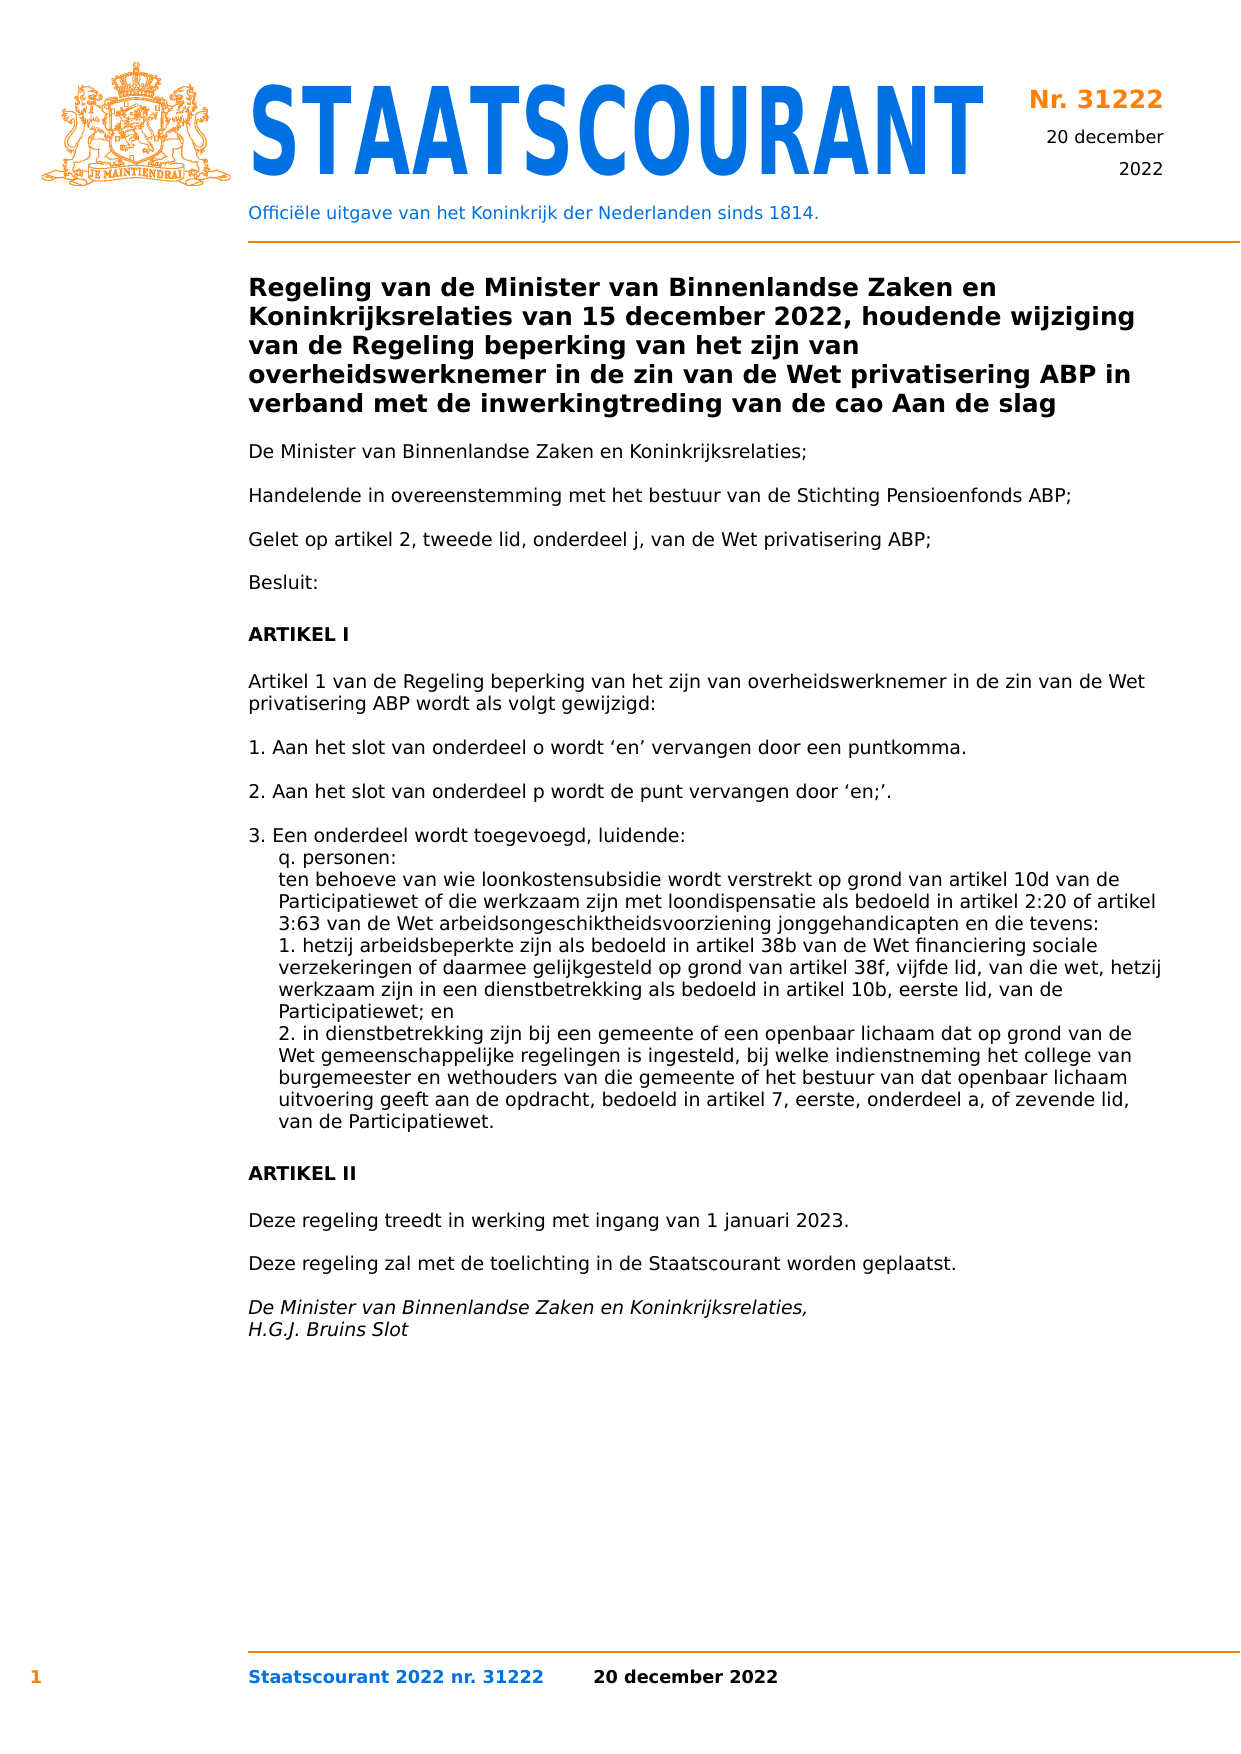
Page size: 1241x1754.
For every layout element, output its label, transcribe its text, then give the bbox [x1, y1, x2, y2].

text q. personen: [278, 847, 1163, 869]
text Deze regeling treedt in werking met ingang van 1 januari 2023. [248, 1209, 1163, 1231]
text 2. in dienstbetrekking zijn bij een gemeente of een openbaar lichaam dat op grond van de Wet gemeenschappelijke regelingen is ingesteld, bij welke indienstneming het college van burgemeester en wethouders van die gemeente of het bestuur van dat openbaar lichaam uitvoering geeft aan de opdracht, bedoeld in artikel 7, eerste, onderdeel a, of zevende lid, van de Participatiewet. [278, 1023, 1163, 1132]
text 1. Aan het slot van onderdeel o wordt ‘en’ vervangen door een puntkomma. [248, 737, 1163, 759]
text Artikel 1 van de Regeling beperking van het zijn van overheidswerknemer in de zin van de Wet privatisering ABP wordt als volgt gewijzigd: [248, 671, 1163, 715]
text De Minister van Binnenlandse Zaken en Koninkrijksrelaties; [248, 441, 1163, 463]
text De Minister van Binnenlandse Zaken en Koninkrijksrelaties, H.G.J. Bruins Slot [248, 1297, 1163, 1341]
table_header STAATSCOURANT [248, 62, 998, 203]
table_header [25, 62, 248, 241]
text Handelende in overeenstemming met het bestuur van de Stichting Pensioenfonds ABP; [248, 484, 1163, 507]
subtitle ARTIKEL II [248, 1162, 1163, 1184]
table_header Nr. 31222 [998, 62, 1240, 121]
text 1. hetzij arbeidsbeperkte zijn als bedoeld in artikel 38b van de Wet financiering sociale verzekeringen of daarmee gelijkgesteld op grond van artikel 38f, vijfde lid, van die wet, hetzij werkzaam zijn in een dienstbetrekking als bedoeld in artikel 10b, eerste lid, van de Participatiewet; en [278, 935, 1163, 1023]
text Gelet op artikel 2, tweede lid, onderdeel j, van de Wet privatisering ABP; [248, 528, 1163, 550]
table_cell Officiële uitgave van het Koninkrijk der Nederlanden sinds 1814. [248, 203, 1240, 241]
text Deze regeling zal met de toelichting in de Staatscourant worden geplaatst. [248, 1253, 1163, 1275]
text Besluit: [248, 572, 1163, 594]
subtitle Regeling van de Minister van Binnenlandse Zaken en Koninkrijksrelaties van 15 december 2022, houdende wijziging van de Regeling beperking van het zijn van overheidswerknemer in de zin van de Wet privatisering ABP in verband met de inwerkingtreding van de cao Aan de slag [248, 273, 1163, 419]
text 2. Aan het slot van onderdeel p wordt de punt vervangen door ‘en;’. [248, 781, 1163, 803]
table_cell 20 december [998, 121, 1240, 153]
subtitle ARTIKEL I [248, 624, 1163, 646]
table_cell 2022 [998, 153, 1240, 203]
text ten behoeve van wie loonkostensubsidie wordt verstrekt op grond van artikel 10d van de Participatiewet of die werkzaam zijn met loondispensatie als bedoeld in artikel 2:20 of artikel 3:63 van de Wet arbeidsongeschiktheidsvoorziening jonggehandicapten en die tevens: [278, 869, 1163, 935]
picture [41, 62, 231, 186]
text 3. Een onderdeel wordt toegevoegd, luidende: [248, 825, 1163, 847]
